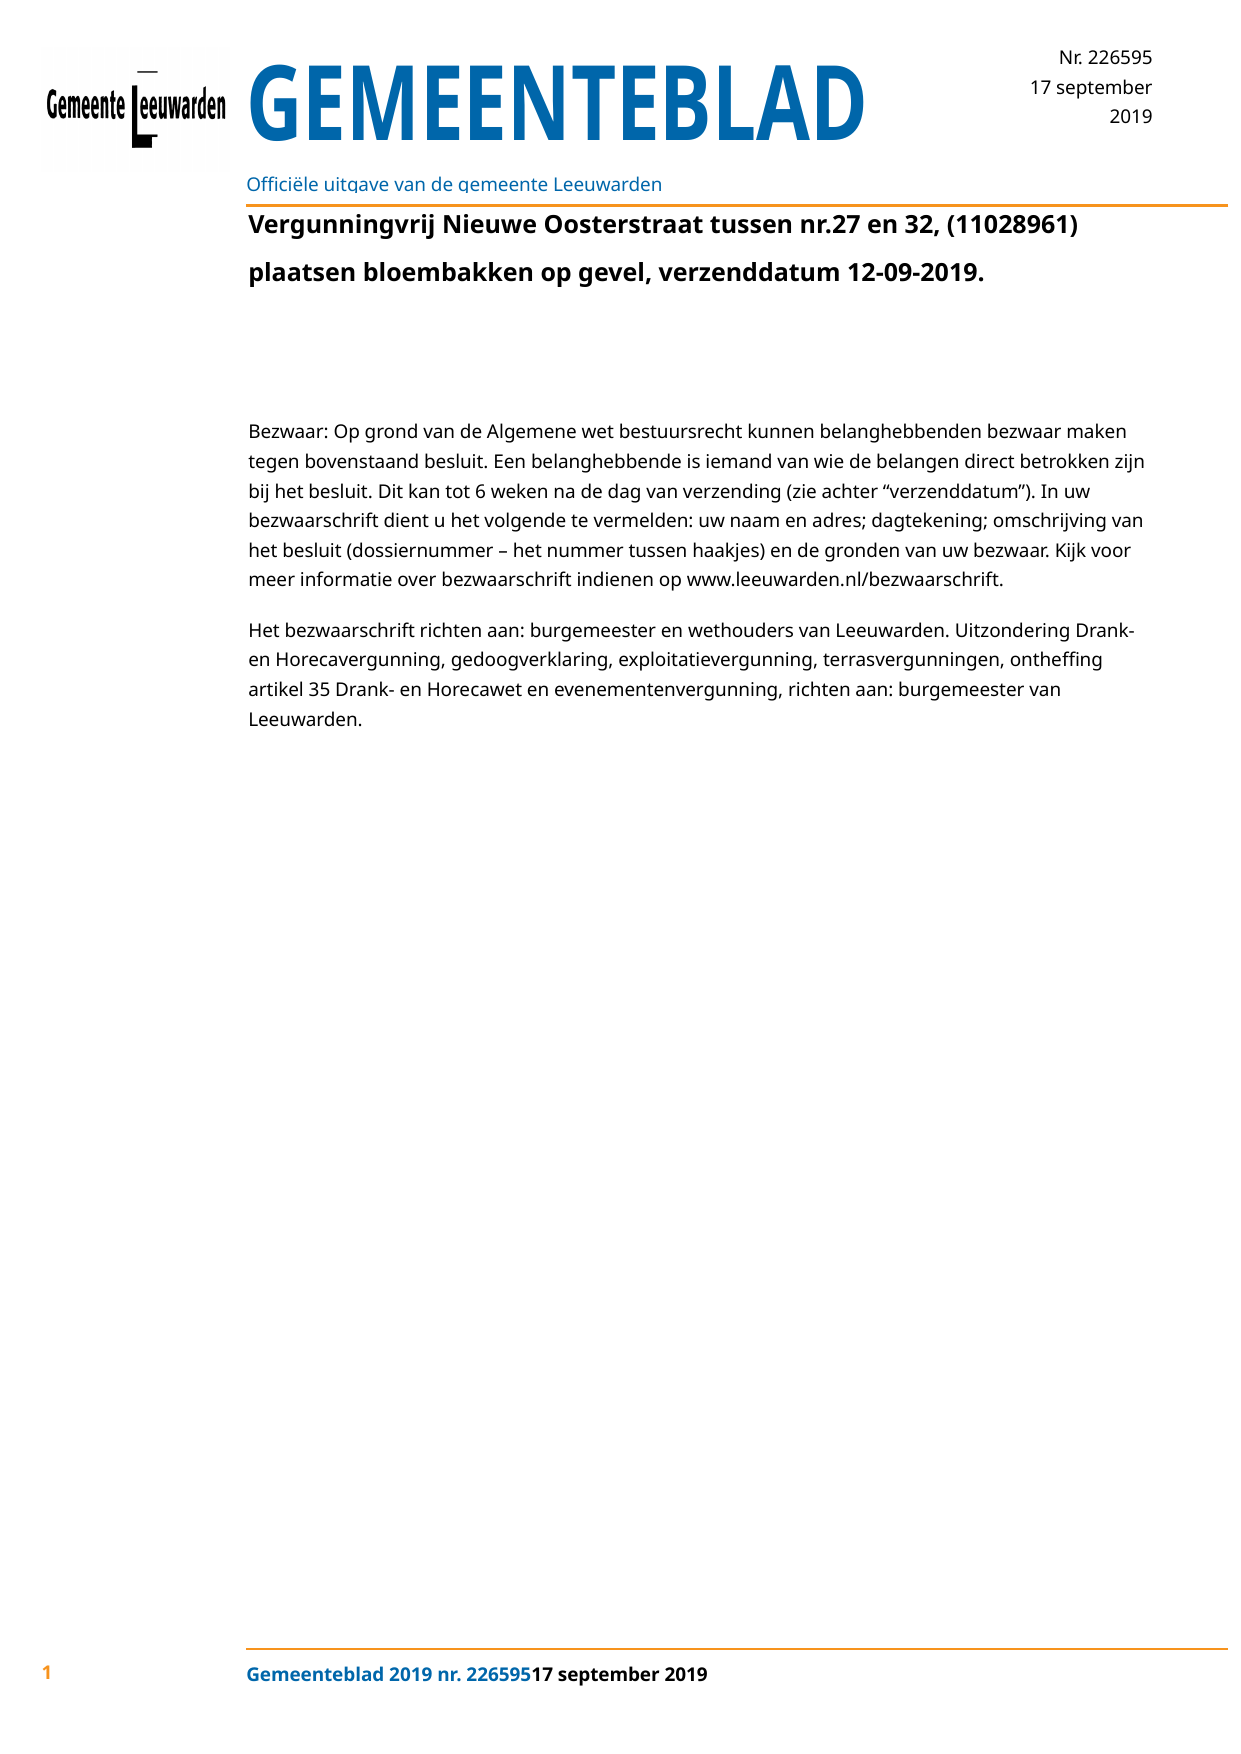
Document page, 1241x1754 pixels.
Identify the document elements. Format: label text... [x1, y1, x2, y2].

text Het bezwaarschrift richten aan: burgemeester en wethouders van Leeuwarden. Uitzondering Drank- en Horecavergunning, gedoogverklaring, exploitatievergunning, terrasvergunningen, ontheffing artikel 35 Drank- en Horecawet en evenementenvergunning, richten aan: burgemeester van Leeuwarden. [248, 617, 1152, 732]
text Vergunningvrij Nieuwe Oosterstraat tussen nr.27 en 32, (11028961) plaatsen bloembakken op gevel, verzenddatum 12-09-2019. [248, 207, 1152, 288]
picture [41, 47, 231, 172]
text Bezwaar: Op grond van de Algemene wet bestuursrecht kunnen belanghebbenden bezwaar maken tegen bovenstaand besluit. Een belanghebbende is iemand van wie de belangen direct betrokken zijn bij het besluit. Dit kan tot 6 weken na de dag van verzending (zie achter “verzenddatum”). In uw bezwaarschrift dient u het volgende te vermelden: uw naam en adres; dagtekening; omschrijving van het besluit (dossiernummer – het nummer tussen haakjes) en de gronden van uw bezwaar. Kijk voor meer informatie over bezwaarschrift indienen op www.leeuwarden.nl/bezwaarschrift. [248, 419, 1152, 592]
